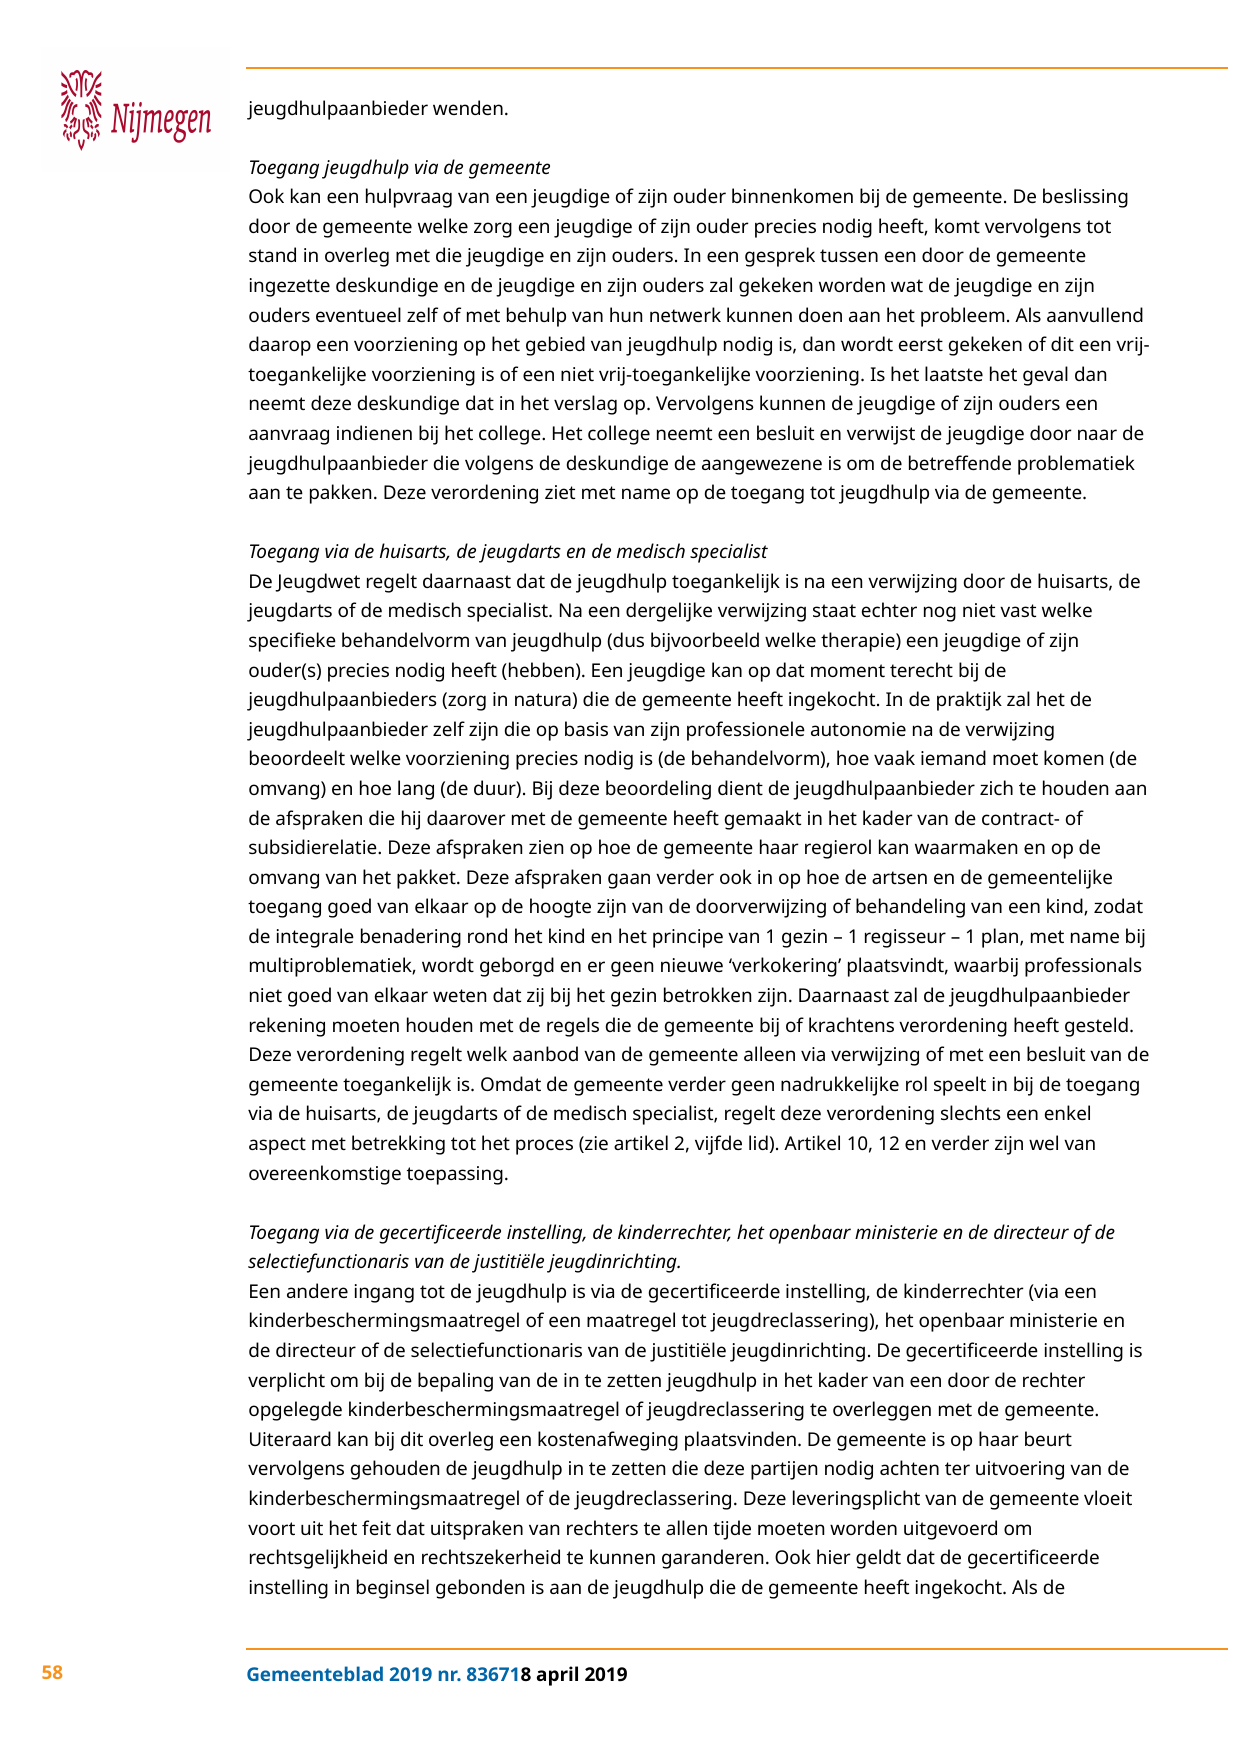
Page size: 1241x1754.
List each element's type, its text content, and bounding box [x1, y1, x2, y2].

text jeugdhulpaanbieder wenden. [248, 95, 1152, 121]
text Toegang jeugdhulp via de gemeente [248, 154, 1152, 180]
text Een andere ingang tot de jeugdhulp is via de gecertificeerde instelling, de kinderrechter (via een kinderbeschermingsmaatregel of een maatregel tot jeugdreclassering), het openbaar ministerie en de directeur of de selectiefunctionaris van de justitiële jeugdinrichting. De gecertificeerde instelling is verplicht om bij de bepaling van de in te zetten jeugdhulp in het kader van een door de rechter opgelegde kinderbeschermingsmaatregel of jeugdreclassering te overleggen met de gemeente. Uiteraard kan bij dit overleg een kostenafweging plaatsvinden. De gemeente is op haar beurt vervolgens gehouden de jeugdhulp in te zetten die deze partijen nodig achten ter uitvoering van de kinderbeschermingsmaatregel of de jeugdreclassering. Deze leveringsplicht van de gemeente vloeit voort uit het feit dat uitspraken van rechters te allen tijde moeten worden uitgevoerd om rechtsgelijkheid en rechtszekerheid te kunnen garanderen. Ook hier geldt dat de gecertificeerde instelling in beginsel gebonden is aan de jeugdhulp die de gemeente heeft ingekocht. Als de [248, 1278, 1152, 1600]
text Toegang via de gecertificeerde instelling, de kinderrechter, het openbaar ministerie en de directeur of de selectiefunctionaris van de justitiële jeugdinrichting. [248, 1219, 1152, 1274]
text De Jeugdwet regelt daarnaast dat de jeugdhulp toegankelijk is na een verwijzing door de huisarts, de jeugdarts of de medisch specialist. Na een dergelijke verwijzing staat echter nog niet vast welke specifieke behandelvorm van jeugdhulp (dus bijvoorbeeld welke therapie) een jeugdige of zijn ouder(s) precies nodig heeft (hebben). Een jeugdige kan op dat moment terecht bij de jeugdhulpaanbieders (zorg in natura) die de gemeente heeft ingekocht. In de praktijk zal het de jeugdhulpaanbieder zelf zijn die op basis van zijn professionele autonomie na de verwijzing beoordeelt welke voorziening precies nodig is (de behandelvorm), hoe vaak iemand moet komen (de omvang) en hoe lang (de duur). Bij deze beoordeling dient de jeugdhulpaanbieder zich te houden aan de afspraken die hij daarover met de gemeente heeft gemaakt in het kader van de contract- of subsidierelatie. Deze afspraken zien op hoe de gemeente haar regierol kan waarmaken en op de omvang van het pakket. Deze afspraken gaan verder ook in op hoe de artsen en de gemeentelijke toegang goed van elkaar op de hoogte zijn van de doorverwijzing of behandeling van een kind, zodat de integrale benadering rond het kind en het principe van 1 gezin – 1 regisseur – 1 plan, met name bij multiproblematiek, wordt geborgd en er geen nieuwe ‘verkokering’ plaatsvindt, waarbij professionals niet goed van elkaar weten dat zij bij het gezin betrokken zijn. Daarnaast zal de jeugdhulpaanbieder rekening moeten houden met de regels die de gemeente bij of krachtens verordening heeft gesteld. Deze verordening regelt welk aanbod van de gemeente alleen via verwijzing of met een besluit van de gemeente toegankelijk is. Omdat de gemeente verder geen nadrukkelijke rol speelt in bij de toegang via de huisarts, de jeugdarts of de medisch specialist, regelt deze verordening slechts een enkel aspect met betrekking tot het proces (zie artikel 2, vijfde lid). Artikel 10, 12 en verder zijn wel van overeenkomstige toepassing. [248, 568, 1152, 1186]
text Ook kan een hulpvraag van een jeugdige of zijn ouder binnenkomen bij de gemeente. De beslissing door de gemeente welke zorg een jeugdige of zijn ouder precies nodig heeft, komt vervolgens tot stand in overleg met die jeugdige en zijn ouders. In een gesprek tussen een door de gemeente ingezette deskundige en de jeugdige en zijn ouders zal gekeken worden wat de jeugdige en zijn ouders eventueel zelf of met behulp van hun netwerk kunnen doen aan het probleem. Als aanvullend daarop een voorziening op het gebied van jeugdhulp nodig is, dan wordt eerst gekeken of dit een vrij-toegankelijke voorziening is of een niet vrij-toegankelijke voorziening. Is het laatste het geval dan neemt deze deskundige dat in het verslag op. Vervolgens kunnen de jeugdige of zijn ouders een aanvraag indienen bij het college. Het college neemt een besluit en verwijst de jeugdige door naar de jeugdhulpaanbieder die volgens de deskundige de aangewezene is om de betreffende problematiek aan te pakken. Deze verordening ziet met name op de toegang tot jeugdhulp via de gemeente. [248, 183, 1152, 505]
text Toegang via de huisarts, de jeugdarts en de medisch specialist [248, 538, 1152, 564]
picture [41, 47, 231, 172]
